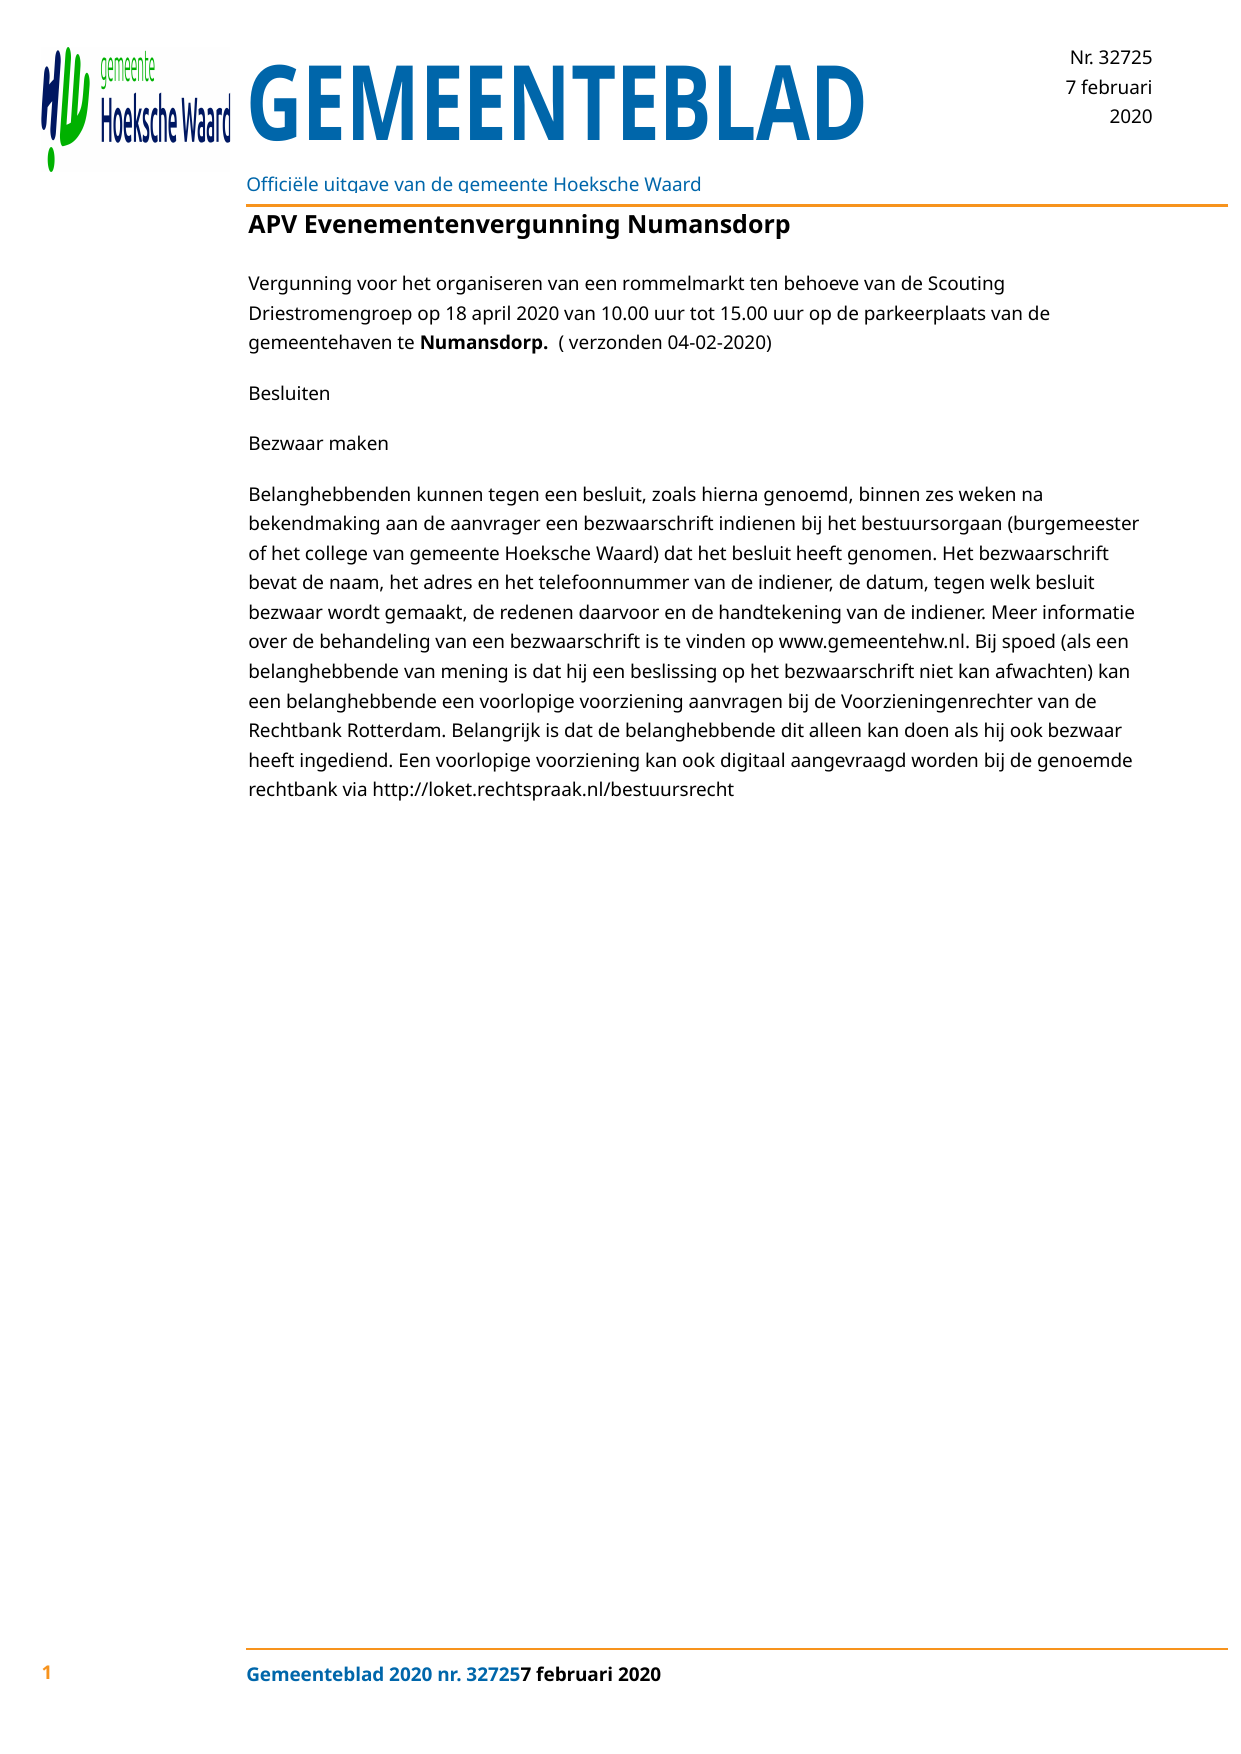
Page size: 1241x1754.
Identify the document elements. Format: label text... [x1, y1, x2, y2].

text Vergunning voor het organiseren van een rommelmarkt ten behoeve van de Scouting Driestromengroep op 18 april 2020 van 10.00 uur tot 15.00 uur op de parkeerplaats van de gemeentehaven te Numansdorp. ( verzonden 04-02-2020) [248, 270, 1152, 355]
text Besluiten [248, 380, 1152, 406]
text Bezwaar maken [248, 430, 1152, 456]
picture [41, 47, 231, 172]
text Belanghebbenden kunnen tegen een besluit, zoals hierna genoemd, binnen zes weken na bekendmaking aan de aanvrager een bezwaarschrift indienen bij het bestuursorgaan (burgemeester of het college van gemeente Hoeksche Waard) dat het besluit heeft genomen. Het bezwaarschrift bevat de naam, het adres en het telefoonnummer van de indiener, de datum, tegen welk besluit bezwaar wordt gemaakt, de redenen daarvoor en de handtekening van de indiener. Meer informatie over de behandeling van een bezwaarschrift is te vinden op www.gemeentehw.nl. Bij spoed (als een belanghebbende van mening is dat hij een beslissing op het bezwaarschrift niet kan afwachten) kan een belanghebbende een voorlopige voorziening aanvragen bij de Voorzieningenrechter van de Rechtbank Rotterdam. Belangrijk is dat de belanghebbende dit alleen kan doen als hij ook bezwaar heeft ingediend. Een voorlopige voorziening kan ook digitaal aangevraagd worden bij de genoemde rechtbank via http://loket.rechtspraak.nl/bestuursrecht [248, 481, 1152, 802]
text APV Evenementenvergunning Numansdorp [248, 207, 1152, 241]
